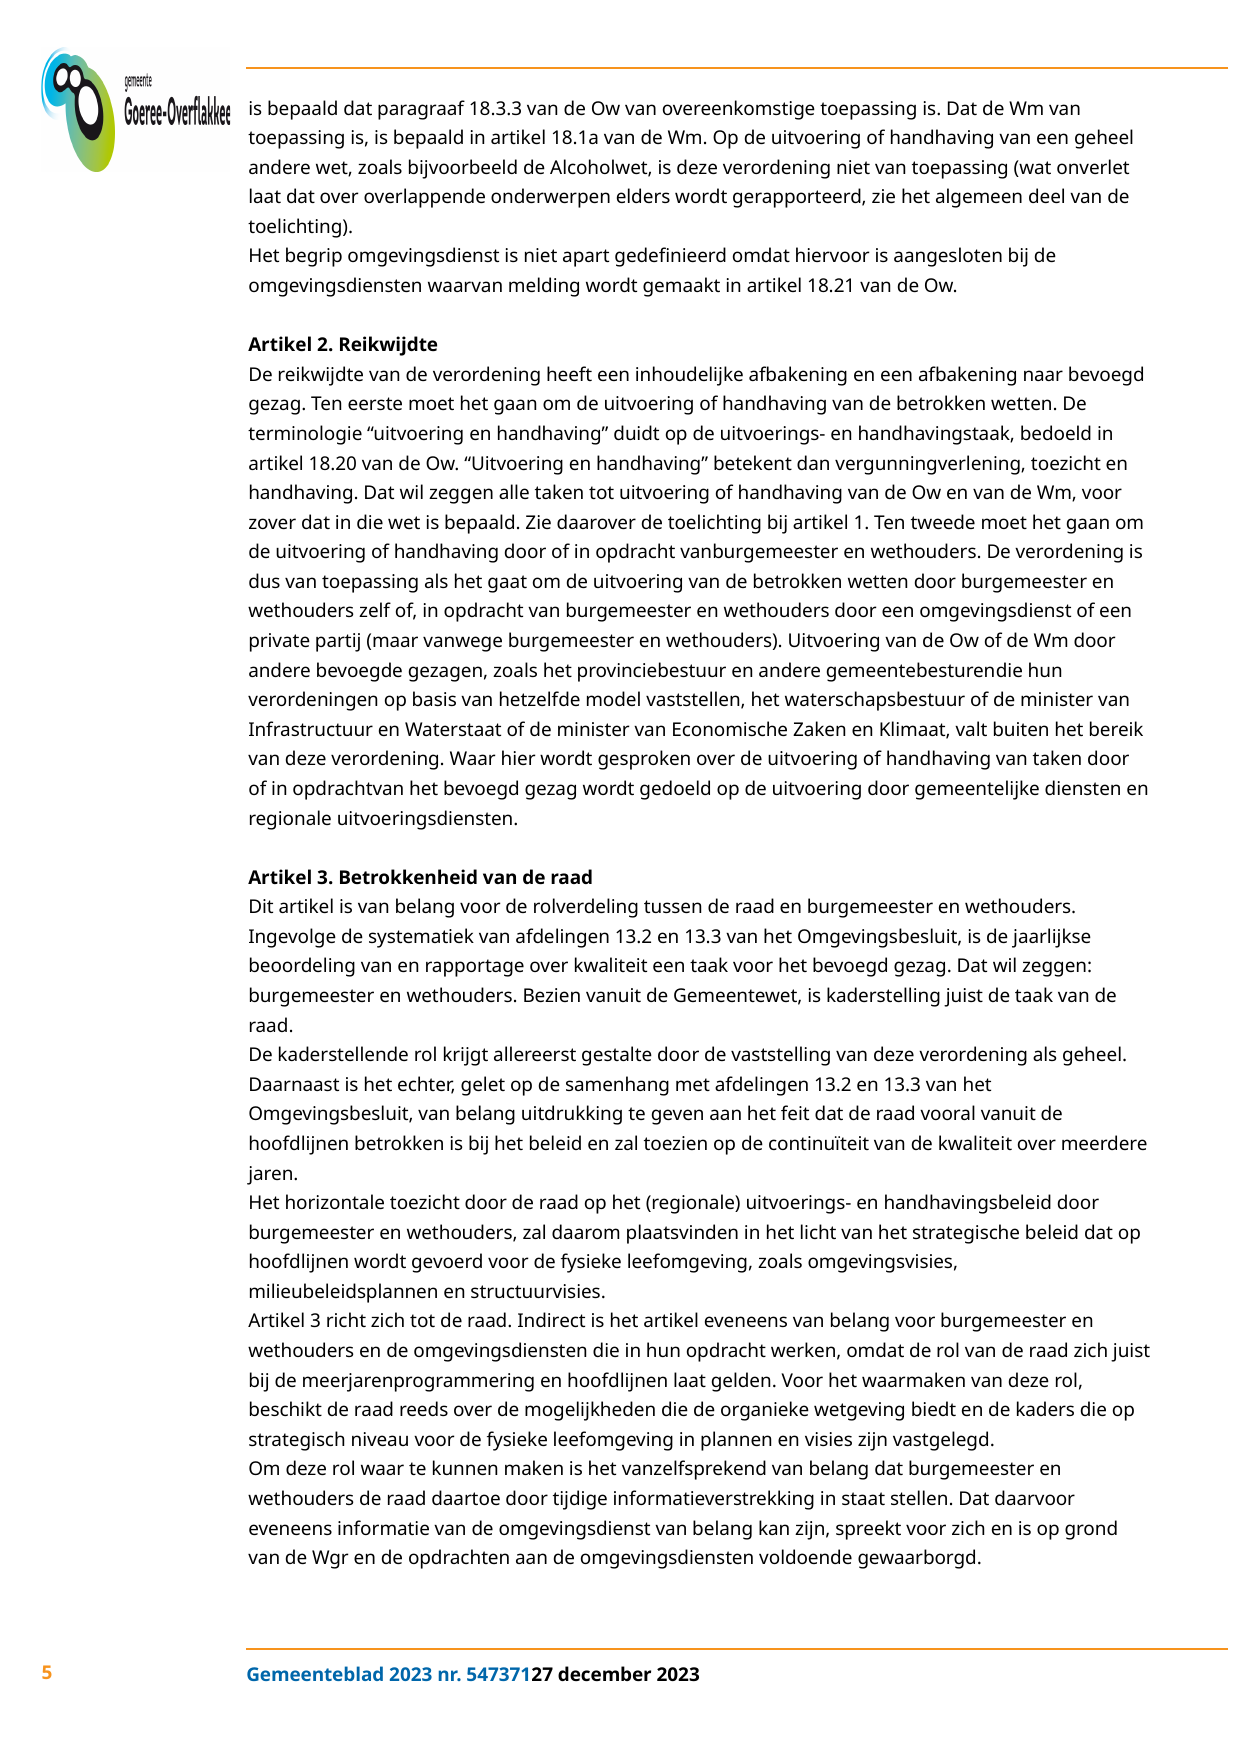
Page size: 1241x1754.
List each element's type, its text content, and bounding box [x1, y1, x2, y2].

text Artikel 3 richt zich tot de raad. Indirect is het artikel eveneens van belang voor burgemeester en wethouders en de omgevingsdiensten die in hun opdracht werken, omdat de rol van de raad zich juist bij de meerjarenprogrammering en hoofdlijnen laat gelden. Voor het waarmaken van deze rol, beschikt de raad reeds over de mogelijkheden die de organieke wetgeving biedt en de kaders die op strategisch niveau voor de fysieke leefomgeving in plannen en visies zijn vastgelegd. [248, 1308, 1152, 1452]
text is bepaald dat paragraaf 18.3.3 van de Ow van overeenkomstige toepassing is. Dat de Wm van toepassing is, is bepaald in artikel 18.1a van de Wm. Op de uitvoering of handhaving van een geheel andere wet, zoals bijvoorbeeld de Alcoholwet, is deze verordening niet van toepassing (wat onverlet laat dat over overlappende onderwerpen elders wordt gerapporteerd, zie het algemeen deel van de toelichting). [248, 95, 1152, 239]
text De kaderstellende rol krijgt allereerst gestalte door de vaststelling van deze verordening als geheel. Daarnaast is het echter, gelet op de samenhang met afdelingen 13.2 en 13.3 van het Omgevingsbesluit, van belang uitdrukking te geven aan het feit dat de raad vooral vanuit de hoofdlijnen betrokken is bij het beleid en zal toezien op de continuïteit van de kwaliteit over meerdere jaren. [248, 1041, 1152, 1186]
text Om deze rol waar te kunnen maken is het vanzelfsprekend van belang dat burgemeester en wethouders de raad daartoe door tijdige informatieverstrekking in staat stellen. Dat daarvoor eveneens informatie van de omgevingsdienst van belang kan zijn, spreekt voor zich en is op grond van de Wgr en de opdrachten aan de omgevingsdiensten voldoende gewaarborgd. [248, 1456, 1152, 1570]
text Het horizontale toezicht door de raad op het (regionale) uitvoerings- en handhavingsbeleid door burgemeester en wethouders, zal daarom plaatsvinden in het licht van het strategische beleid dat op hoofdlijnen wordt gevoerd voor de fysieke leefomgeving, zoals omgevingsvisies, milieubeleidsplannen en structuurvisies. [248, 1189, 1152, 1304]
text Artikel 2. Reikwijdte [248, 331, 1152, 357]
picture [41, 47, 231, 172]
text Het begrip omgevingsdienst is niet apart gedefinieerd omdat hiervoor is aangesloten bij de omgevingsdiensten waarvan melding wordt gemaakt in artikel 18.21 van de Ow. [248, 243, 1152, 298]
text De reikwijdte van de verordening heeft een inhoudelijke afbakening en een afbakening naar bevoegd gezag. Ten eerste moet het gaan om de uitvoering of handhaving van de betrokken wetten. De terminologie “uitvoering en handhaving” duidt op de uitvoerings- en handhavingstaak, bedoeld in artikel 18.20 van de Ow. “Uitvoering en handhaving” betekent dan vergunningverlening, toezicht en handhaving. Dat wil zeggen alle taken tot uitvoering of handhaving van de Ow en van de Wm, voor zover dat in die wet is bepaald. Zie daarover de toelichting bij artikel 1. Ten tweede moet het gaan om de uitvoering of handhaving door of in opdracht vanburgemeester en wethouders. De verordening is dus van toepassing als het gaat om de uitvoering van de betrokken wetten door burgemeester en wethouders zelf of, in opdracht van burgemeester en wethouders door een omgevingsdienst of een private partij (maar vanwege burgemeester en wethouders). Uitvoering van de Ow of de Wm door andere bevoegde gezagen, zoals het provinciebestuur en andere gemeentebesturendie hun verordeningen op basis van hetzelfde model vaststellen, het waterschapsbestuur of de minister van Infrastructuur en Waterstaat of de minister van Economische Zaken en Klimaat, valt buiten het bereik van deze verordening. Waar hier wordt gesproken over de uitvoering of handhaving van taken door of in opdrachtvan het bevoegd gezag wordt gedoeld op de uitvoering door gemeentelijke diensten en regionale uitvoeringsdiensten. [248, 361, 1152, 831]
text Dit artikel is van belang voor de rolverdeling tussen de raad en burgemeester en wethouders. Ingevolge de systematiek van afdelingen 13.2 en 13.3 van het Omgevingsbesluit, is de jaarlijkse beoordeling van en rapportage over kwaliteit een taak voor het bevoegd gezag. Dat wil zeggen: burgemeester en wethouders. Bezien vanuit de Gemeentewet, is kaderstelling juist de taak van de raad. [248, 893, 1152, 1038]
text Artikel 3. Betrokkenheid van de raad [248, 864, 1152, 890]
